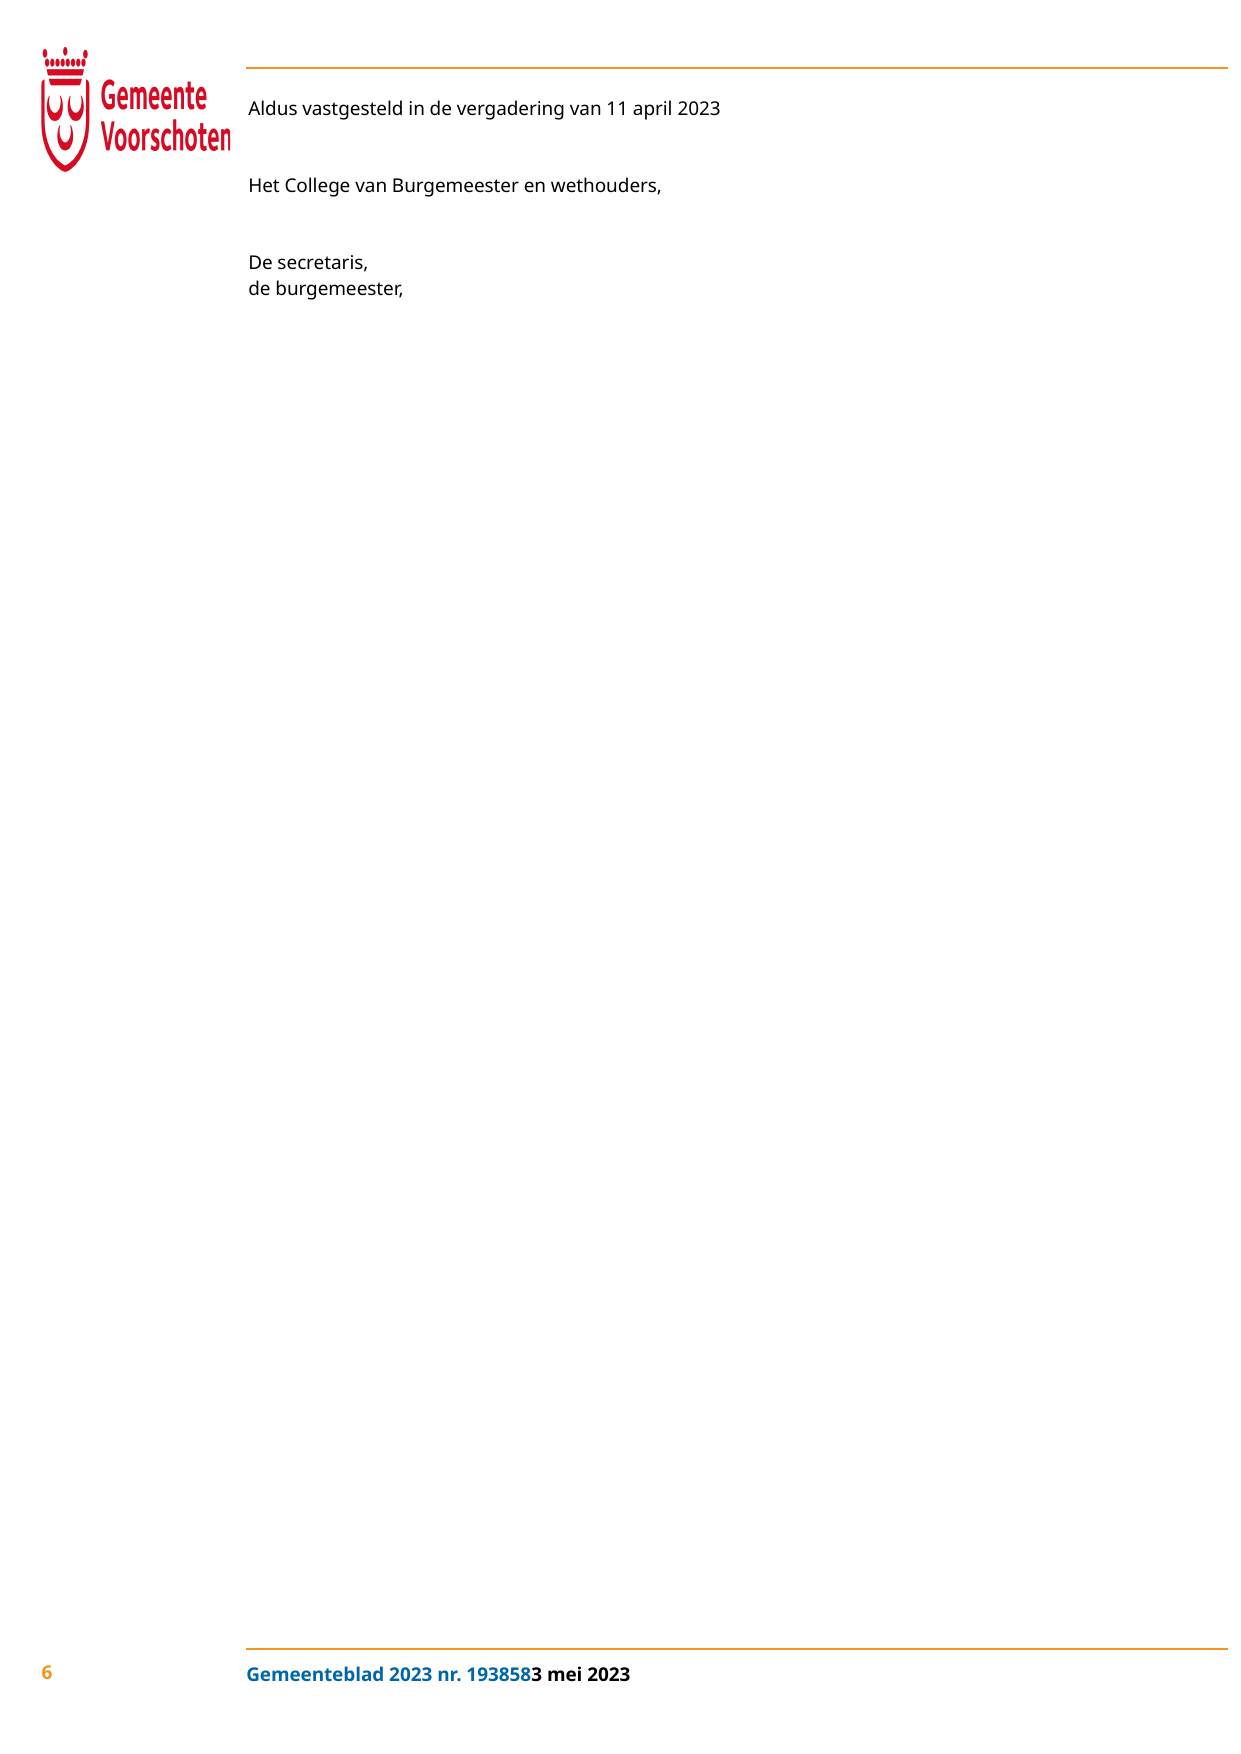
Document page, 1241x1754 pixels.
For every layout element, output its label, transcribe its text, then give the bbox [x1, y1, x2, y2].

text De secretaris, [248, 249, 1152, 275]
text de burgemeester, [248, 275, 1152, 301]
picture [41, 47, 231, 172]
text Het College van Burgemeester en wethouders, [248, 172, 1152, 198]
text Aldus vastgesteld in de vergadering van 11 april 2023 [248, 95, 1152, 121]
